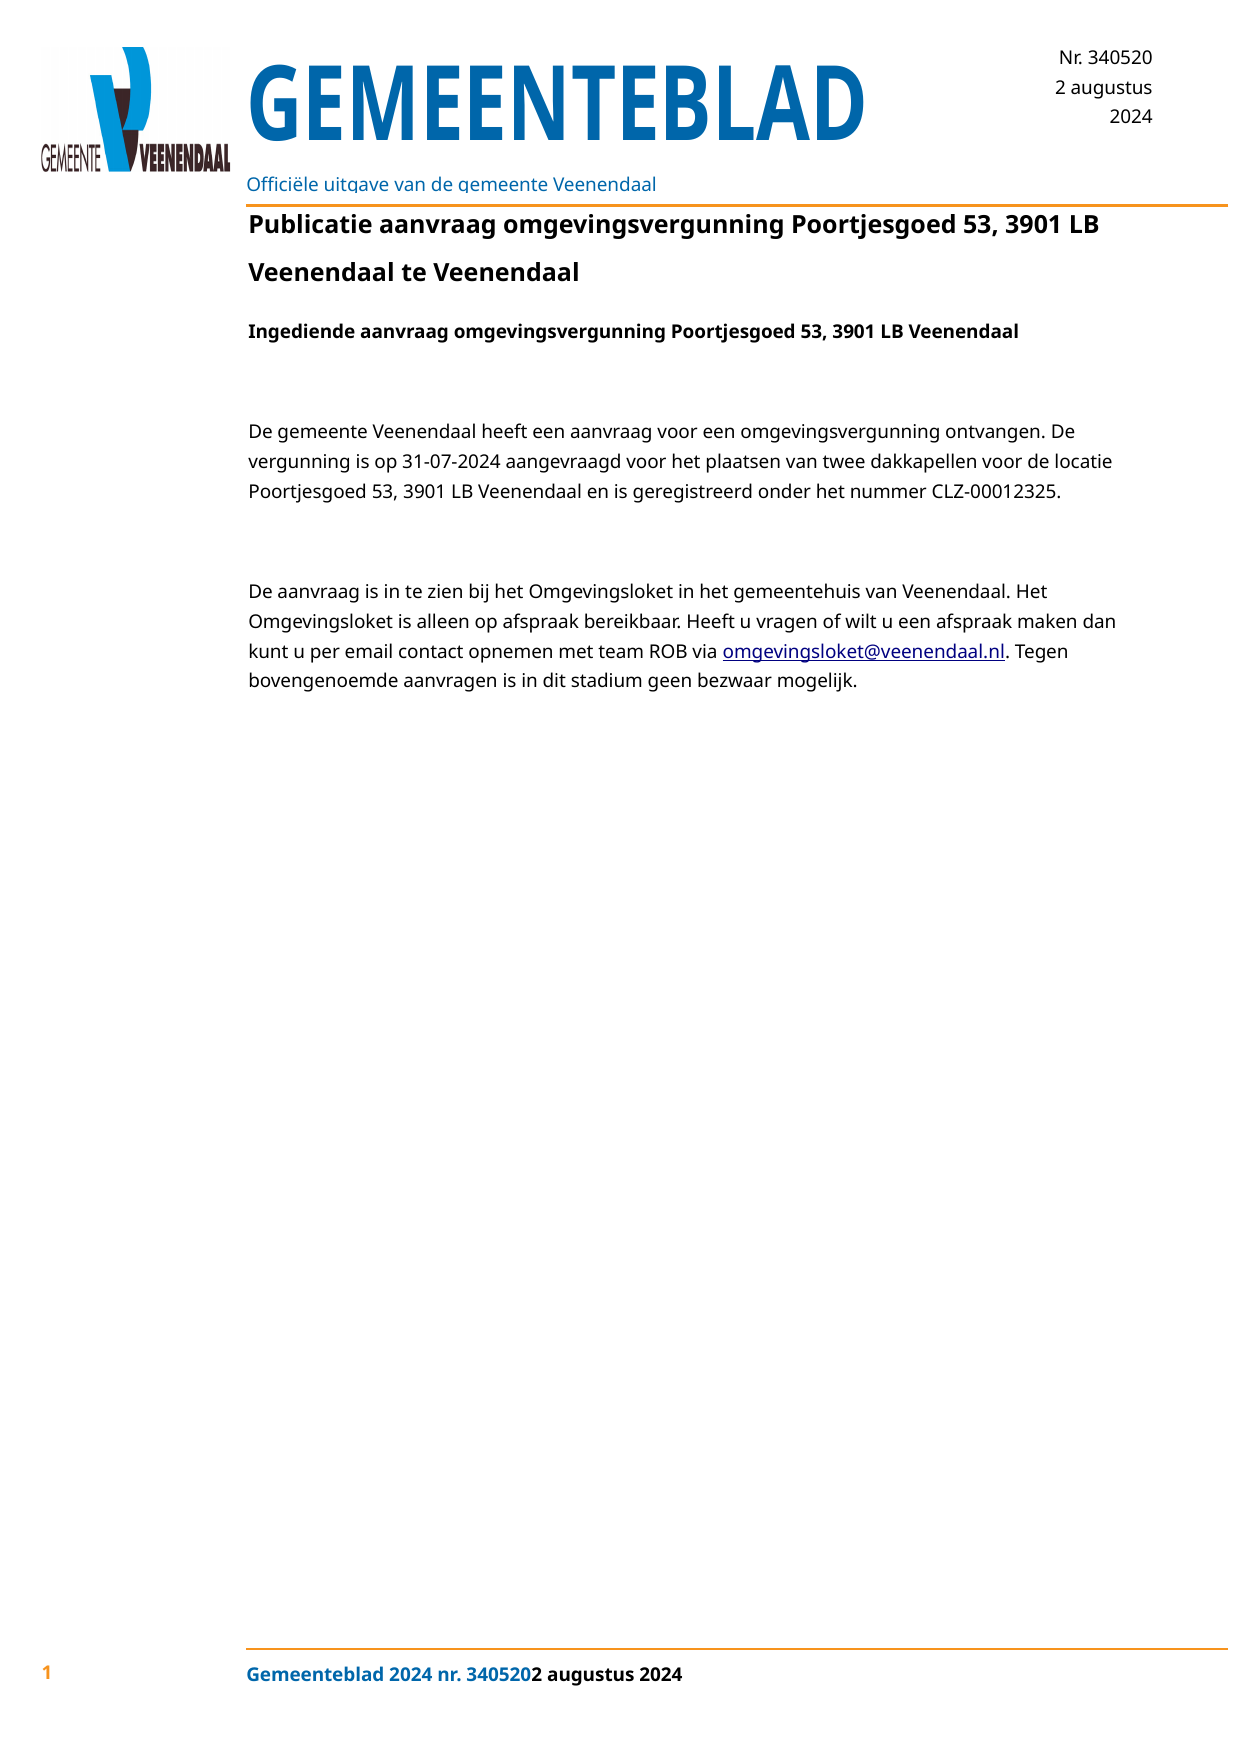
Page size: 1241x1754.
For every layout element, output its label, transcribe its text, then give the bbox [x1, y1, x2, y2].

picture [41, 47, 130, 172]
text Ingediende aanvraag omgevingsvergunning Poortjesgoed 53, 3901 LB Veenendaal [248, 318, 1152, 344]
text De gemeente Veenendaal heeft een aanvraag voor een omgevingsvergunning ontvangen. De vergunning is op 31-07-2024 aangevraagd voor het plaatsen van twee dakkapellen voor de locatie Poortjesgoed 53, 3901 LB Veenendaal en is geregistreerd onder het nummer CLZ-00012325. [248, 419, 1152, 504]
picture [123, 47, 231, 172]
text Publicatie aanvraag omgevingsvergunning Poortjesgoed 53, 3901 LB Veenendaal te Veenendaal [248, 207, 1152, 288]
text De aanvraag is in te zien bij het Omgevingsloket in het gemeentehuis van Veenendaal. Het Omgevingsloket is alleen op afspraak bereikbaar. Heeft u vragen of wilt u een afspraak maken dan kunt u per email contact opnemen met team ROB via omgevingsloket@veenendaal.nl. Tegen bovengenoemde aanvragen is in dit stadium geen bezwaar mogelijk. [248, 579, 1152, 693]
